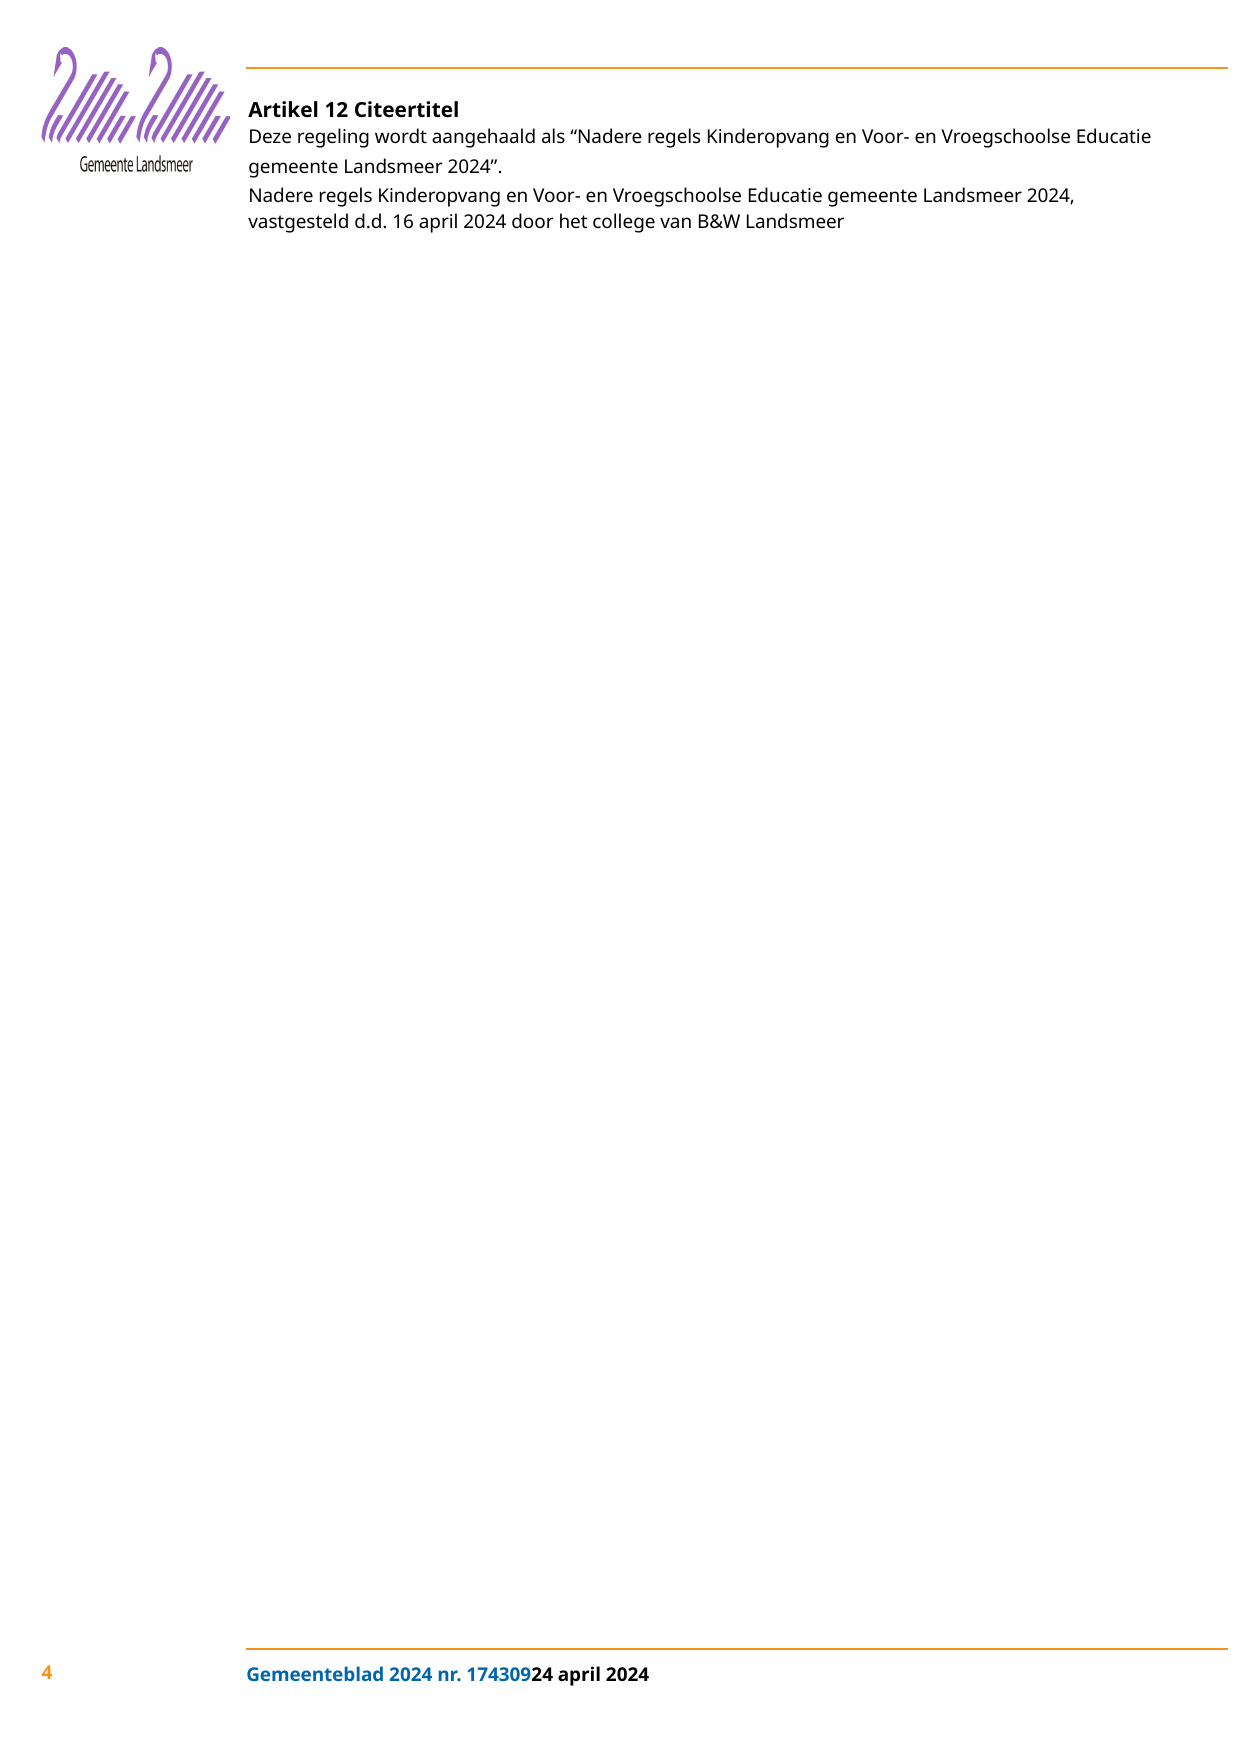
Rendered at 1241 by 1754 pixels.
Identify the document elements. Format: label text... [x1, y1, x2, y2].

picture [41, 47, 231, 172]
text Nadere regels Kinderopvang en Voor- en Vroegschoolse Educatie gemeente Landsmeer 2024, vastgesteld d.d. 16 april 2024 door het college van B&W Landsmeer [248, 182, 1152, 234]
text Deze regeling wordt aangehaald als “Nadere regels Kinderopvang en Voor- en Vroegschoolse Educatie gemeente Landsmeer 2024”. [248, 123, 1152, 178]
text Artikel 12 Citeertitel [248, 95, 1152, 123]
